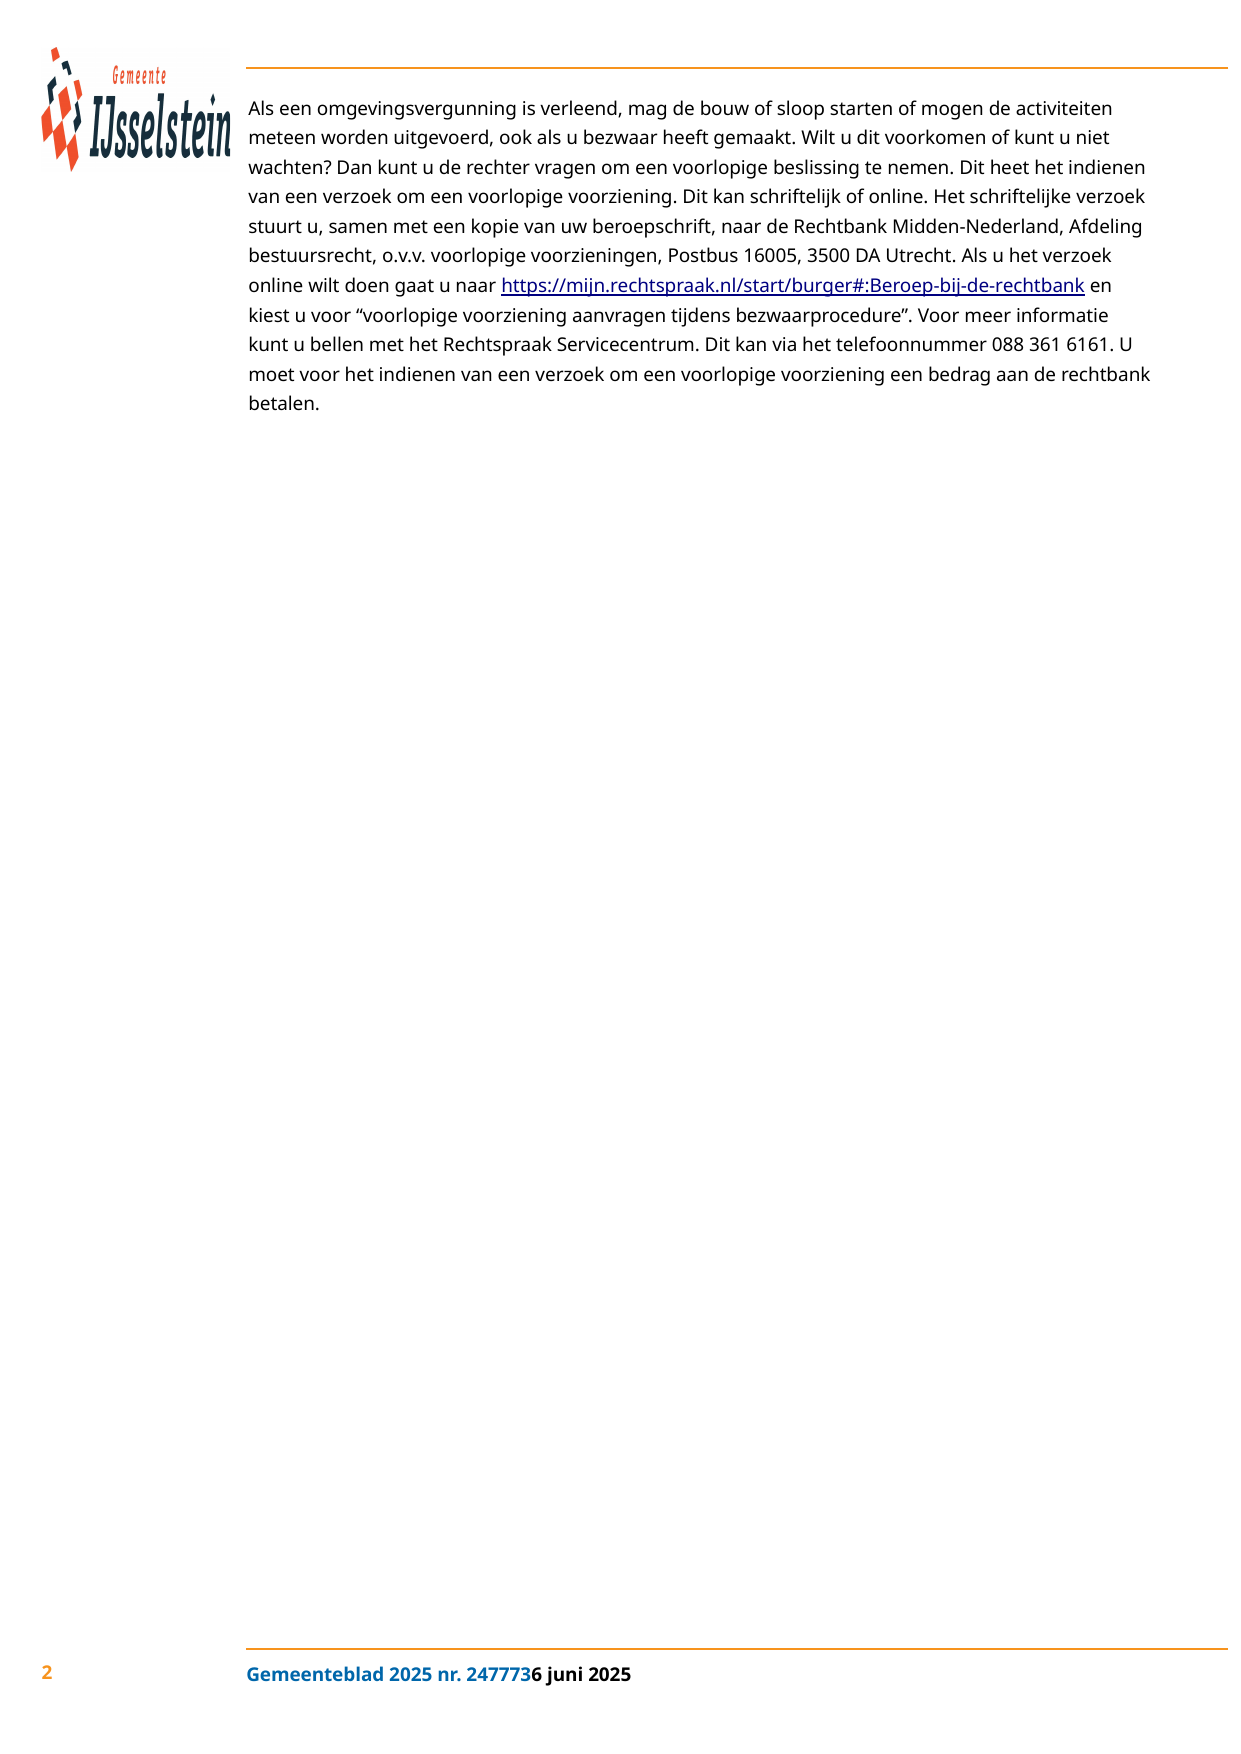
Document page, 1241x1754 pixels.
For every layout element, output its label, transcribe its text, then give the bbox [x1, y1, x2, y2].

picture [41, 47, 231, 172]
text Als een omgevingsvergunning is verleend, mag de bouw of sloop starten of mogen de activiteiten meteen worden uitgevoerd, ook als u bezwaar heeft gemaakt. Wilt u dit voorkomen of kunt u niet wachten? Dan kunt u de rechter vragen om een voorlopige beslissing te nemen. Dit heet het indienen van een verzoek om een voorlopige voorziening. Dit kan schriftelijk of online. Het schriftelijke verzoek stuurt u, samen met een kopie van uw beroepschrift, naar de Rechtbank Midden-Nederland, Afdeling bestuursrecht, o.v.v. voorlopige voorzieningen, Postbus 16005, 3500 DA Utrecht. Als u het verzoek online wilt doen gaat u naar https://mijn.rechtspraak.nl/start/burger#:Beroep-bij-de-rechtbank en kiest u voor “voorlopige voorziening aanvragen tijdens bezwaarprocedure”. Voor meer informatie kunt u bellen met het Rechtspraak Servicecentrum. Dit kan via het telefoonnummer 088 361 6161. U moet voor het indienen van een verzoek om een voorlopige voorziening een bedrag aan de rechtbank betalen. [248, 95, 1152, 416]
